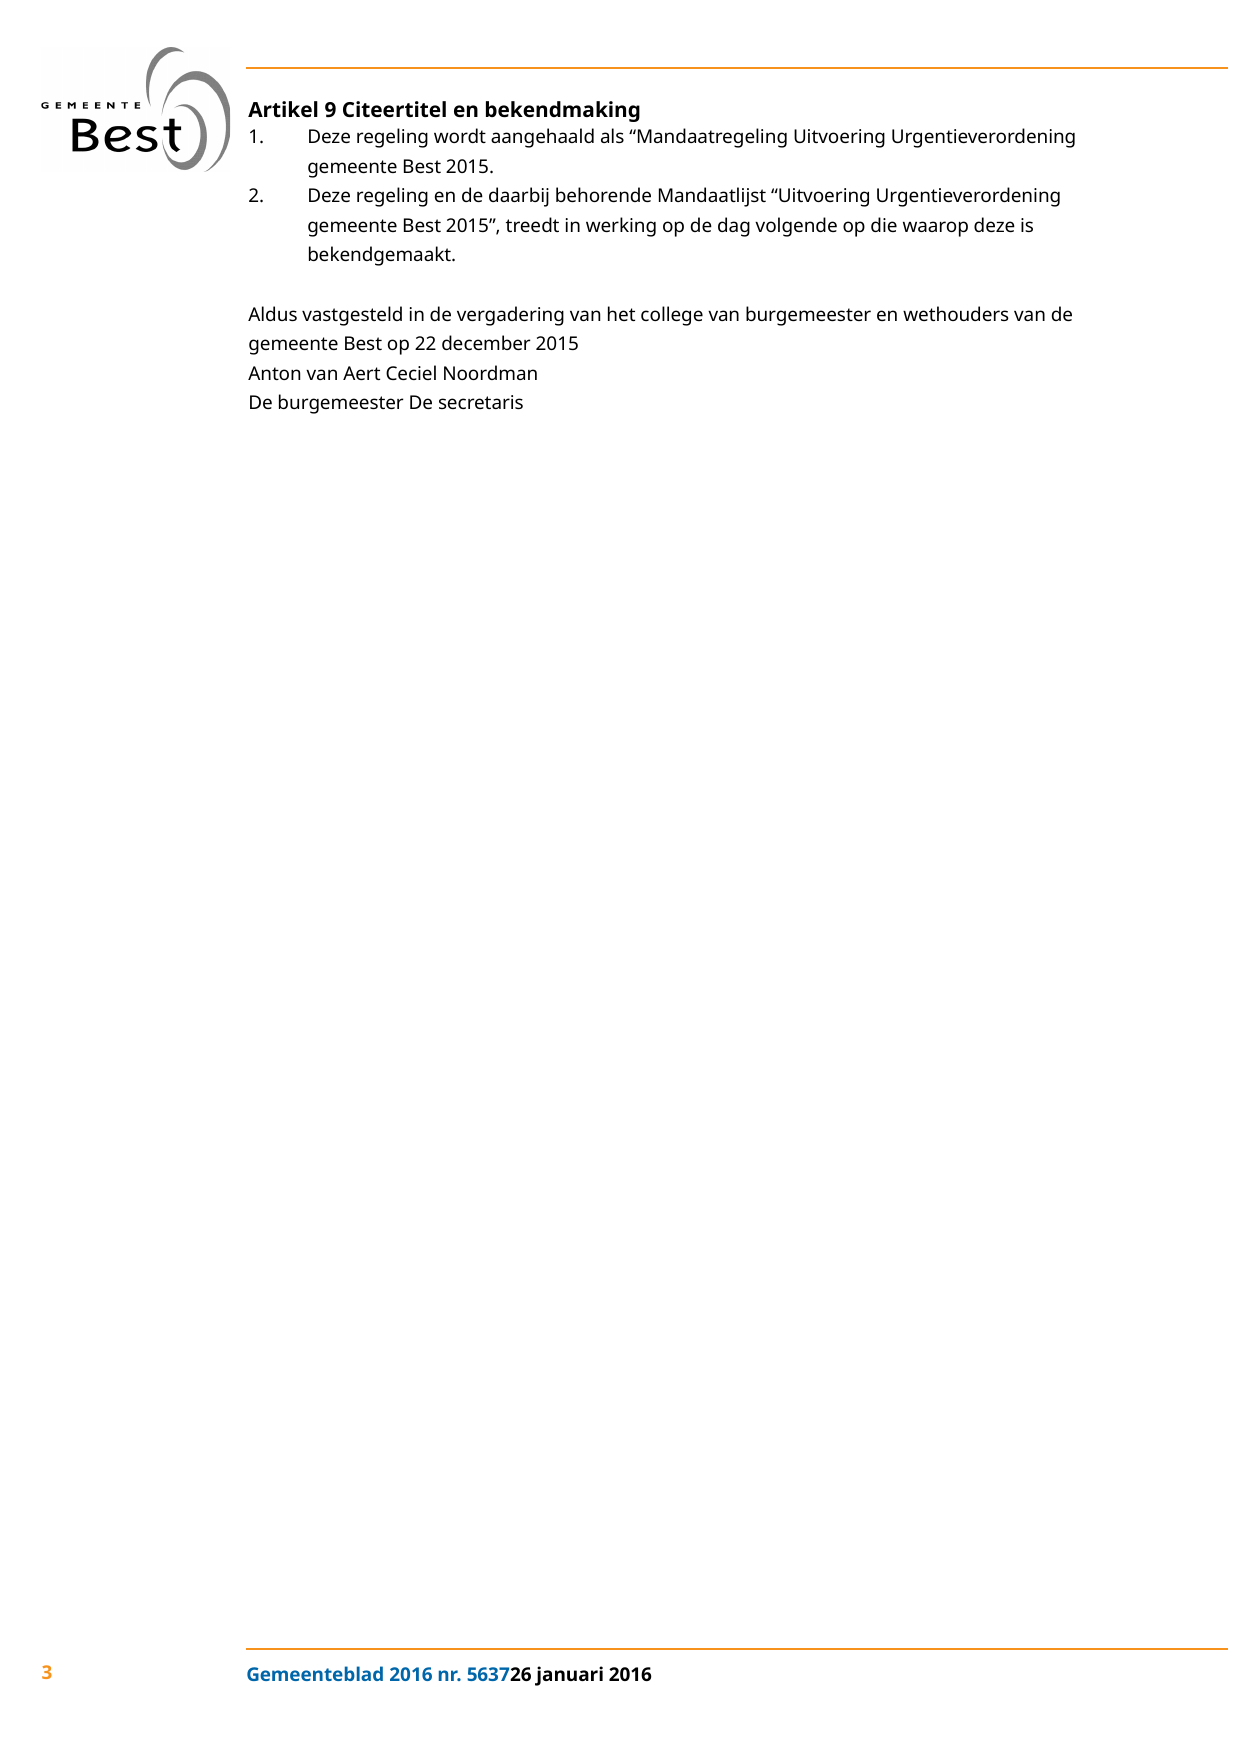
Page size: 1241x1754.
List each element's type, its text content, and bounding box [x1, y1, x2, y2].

text Aldus vastgesteld in de vergadering van het college van burgemeester en wethouders van de gemeente Best op 22 december 2015 [248, 301, 1152, 356]
text Anton van Aert Ceciel Noordman [248, 360, 1152, 386]
text Artikel 9 Citeertitel en bekendmaking [248, 95, 1152, 123]
text De burgemeester De secretaris [248, 389, 1152, 415]
list Deze regeling en de daarbij behorende Mandaatlijst “Uitvoering Urgentieverordening gemeente Best 2015”, treedt in werking op de dag volgende op die waarop deze is bekendgemaakt. [248, 182, 1152, 267]
list Deze regeling wordt aangehaald als “Mandaatregeling Uitvoering Urgentieverordening gemeente Best 2015. [248, 123, 1152, 178]
picture [41, 47, 231, 172]
